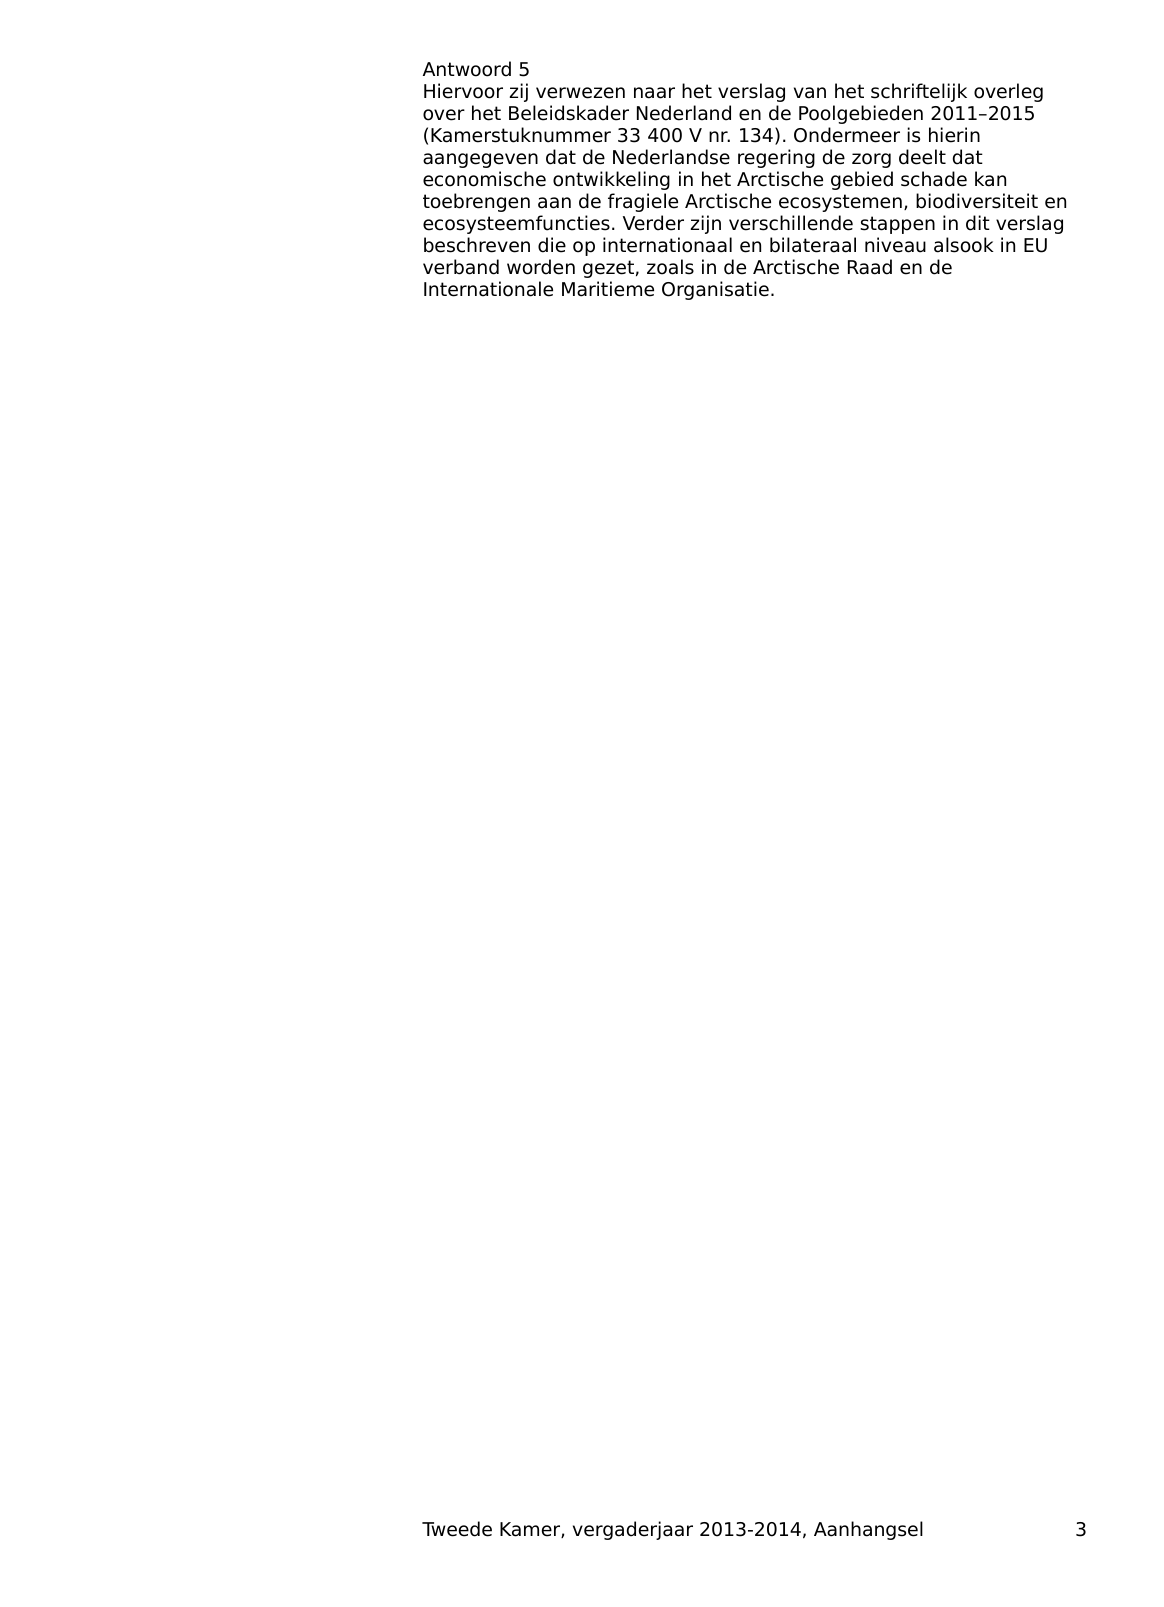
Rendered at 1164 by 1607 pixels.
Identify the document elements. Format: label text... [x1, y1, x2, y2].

text Antwoord 5 [422, 59, 1087, 81]
text Hiervoor zij verwezen naar het verslag van het schriftelijk overleg over het Beleidskader Nederland en de Poolgebieden 2011–2015 (Kamerstuknummer 33 400 V nr. 134). Ondermeer is hierin aangegeven dat de Nederlandse regering de zorg deelt dat economische ontwikkeling in het Arctische gebied schade kan toebrengen aan de fragiele Arctische ecosystemen, biodiversiteit en ecosysteemfuncties. Verder zijn verschillende stappen in dit verslag beschreven die op internationaal en bilateraal niveau alsook in EU verband worden gezet, zoals in de Arctische Raad en de Internationale Maritieme Organisatie. [422, 81, 1087, 301]
